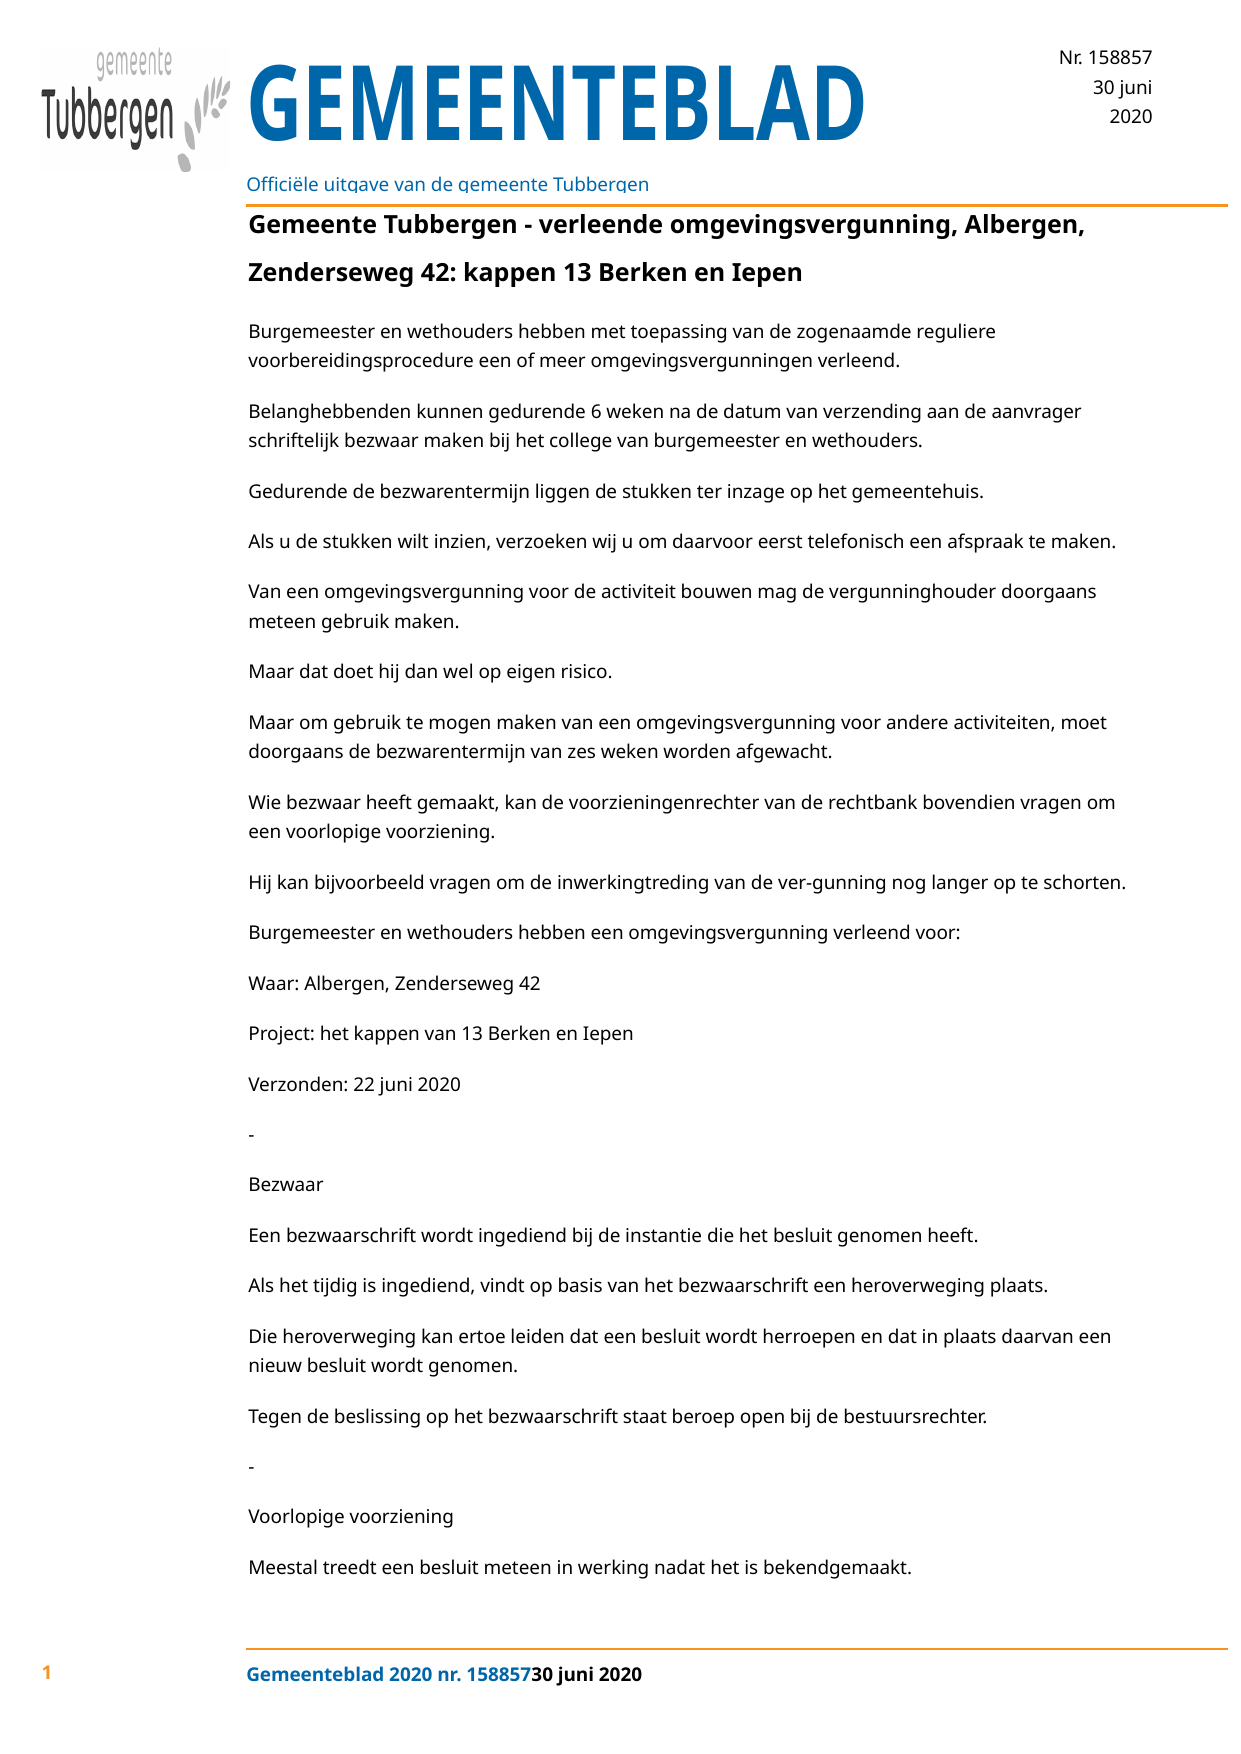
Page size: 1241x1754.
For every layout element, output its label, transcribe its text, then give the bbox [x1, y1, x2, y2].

text Belanghebbenden kunnen gedurende 6 weken na de datum van verzending aan de aanvrager schriftelijk bezwaar maken bij het college van burgemeester en wethouders. [248, 398, 1152, 453]
text Tegen de beslissing op het bezwaarschrift staat beroep open bij de bestuursrechter. [248, 1403, 1152, 1429]
text Gemeente Tubbergen - verleende omgevingsvergunning, Albergen, Zenderseweg 42: kappen 13 Berken en Iepen [248, 207, 1152, 288]
text Voorlopige voorziening [248, 1504, 1152, 1529]
text Als het tijdig is ingediend, vindt op basis van het bezwaarschrift een heroverweging plaats. [248, 1272, 1152, 1298]
text Maar dat doet hij dan wel op eigen risico. [248, 659, 1152, 684]
text - [248, 1453, 1152, 1479]
text Gedurende de bezwarentermijn liggen de stukken ter inzage op het gemeentehuis. [248, 478, 1152, 504]
picture [41, 47, 231, 172]
text Waar: Albergen, Zenderseweg 42 [248, 970, 1152, 996]
text Die heroverweging kan ertoe leiden dat een besluit wordt herroepen en dat in plaats daarvan een nieuw besluit wordt genomen. [248, 1323, 1152, 1378]
text Burgemeester en wethouders hebben met toepassing van de zogenaamde reguliere voorbereidingsprocedure een of meer omgevingsvergunningen verleend. [248, 318, 1152, 373]
text Bezwaar [248, 1172, 1152, 1197]
text Maar om gebruik te mogen maken van een omgevingsvergunning voor andere activiteiten, moet doorgaans de bezwarentermijn van zes weken worden afgewacht. [248, 709, 1152, 764]
text Project: het kappen van 13 Berken en Iepen [248, 1020, 1152, 1046]
text Hij kan bijvoorbeeld vragen om de inwerkingtreding van de ver-gunning nog langer op te schorten. [248, 869, 1152, 895]
text Als u de stukken wilt inzien, verzoeken wij u om daarvoor eerst telefonisch een afspraak te maken. [248, 528, 1152, 554]
text Wie bezwaar heeft gemaakt, kan de voorzieningenrechter van de rechtbank bovendien vragen om een voorlopige voorziening. [248, 789, 1152, 844]
text - [248, 1121, 1152, 1147]
text Van een omgevingsvergunning voor de activiteit bouwen mag de vergunninghouder doorgaans meteen gebruik maken. [248, 579, 1152, 634]
text Verzonden: 22 juni 2020 [248, 1071, 1152, 1097]
text Burgemeester en wethouders hebben een omgevingsvergunning verleend voor: [248, 919, 1152, 945]
text Meestal treedt een besluit meteen in werking nadat het is bekendgemaakt. [248, 1554, 1152, 1580]
text Een bezwaarschrift wordt ingediend bij de instantie die het besluit genomen heeft. [248, 1222, 1152, 1248]
